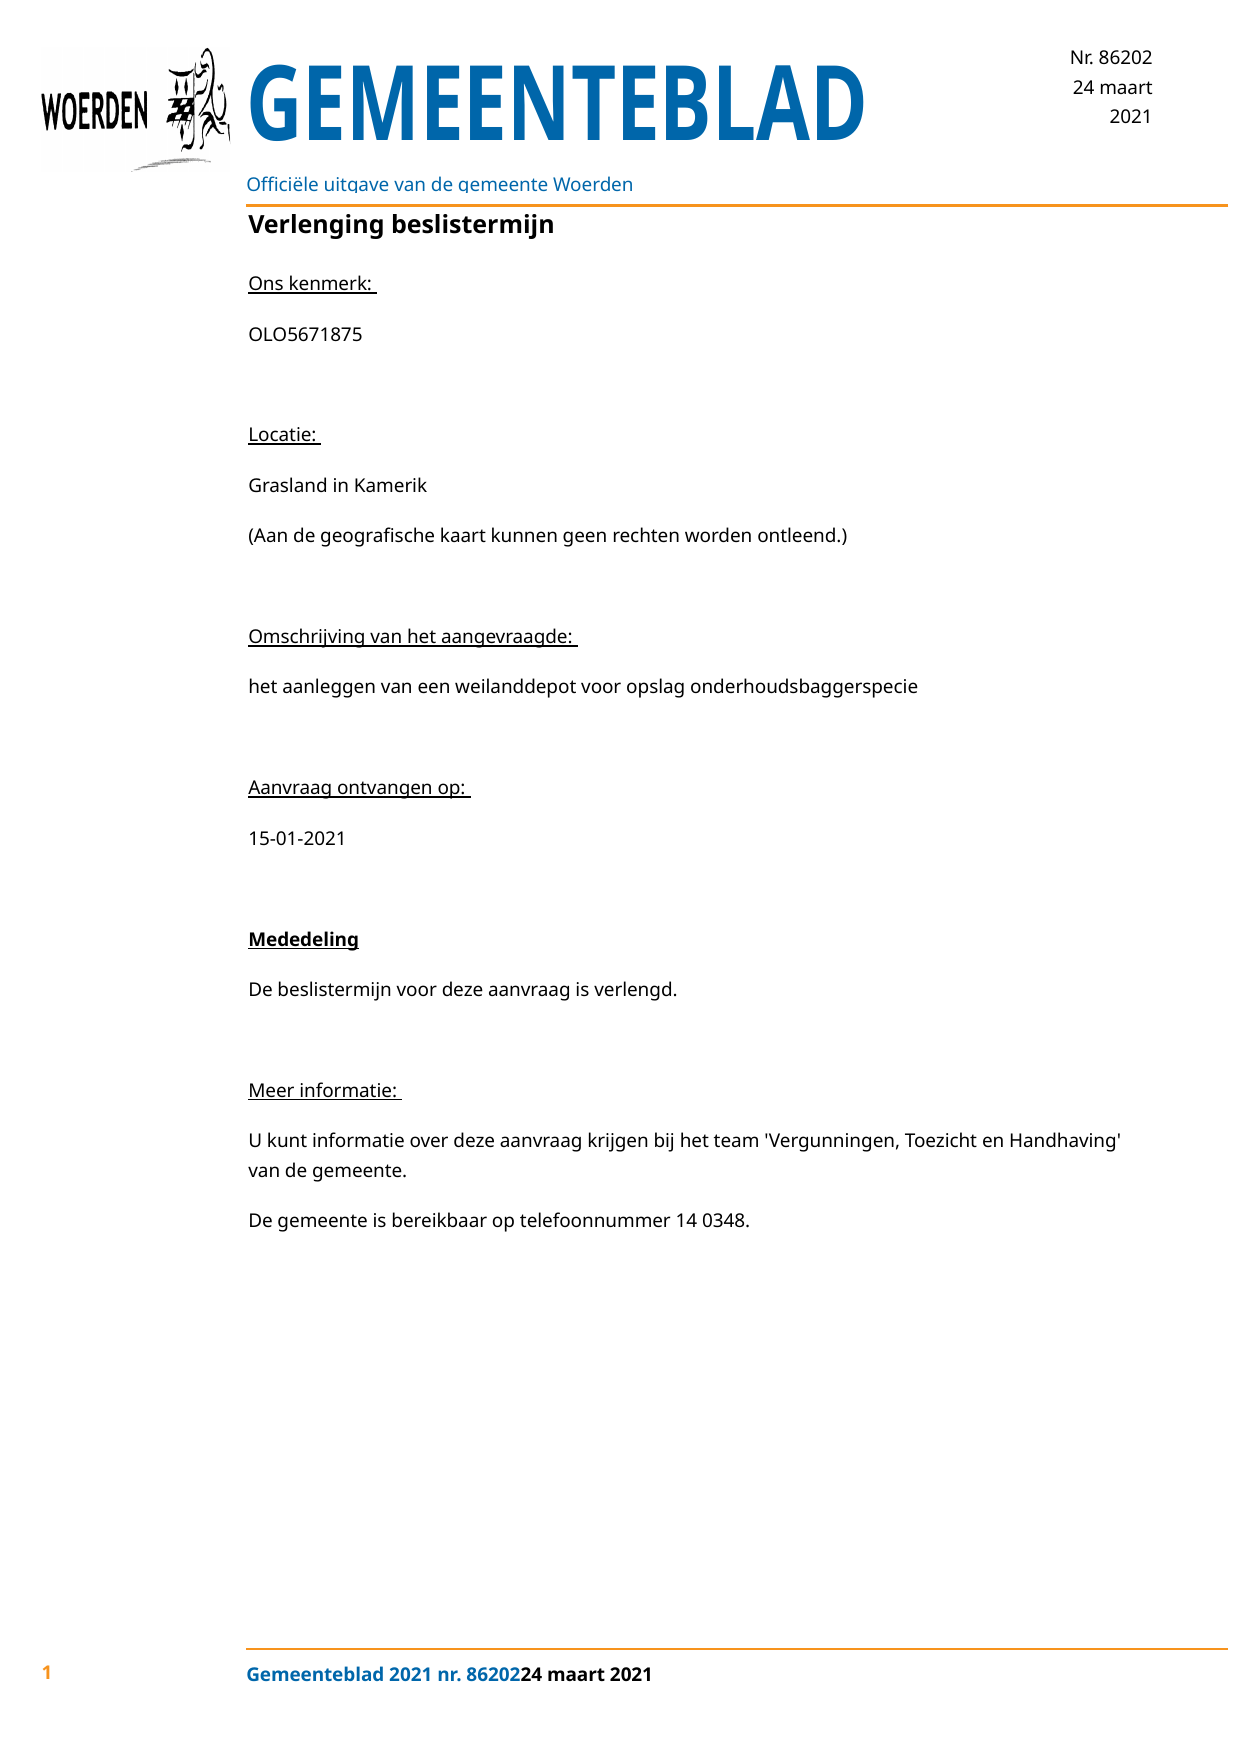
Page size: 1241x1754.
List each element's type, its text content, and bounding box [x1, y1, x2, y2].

text Locatie: [248, 422, 1152, 447]
text U kunt informatie over deze aanvraag krijgen bij het team 'Vergunningen, Toezicht en Handhaving' van de gemeente. [248, 1127, 1152, 1183]
text Meer informatie: [248, 1077, 1152, 1103]
text OLO5671875 [248, 321, 1152, 346]
text Verlenging beslistermijn [248, 207, 1152, 241]
text het aanleggen van een weilanddepot voor opslag onderhoudsbaggerspecie [248, 674, 1152, 699]
text Aanvraag ontvangen op: [248, 774, 1152, 800]
text De beslistermijn voor deze aanvraag is verlengd. [248, 976, 1152, 1002]
text De gemeente is bereikbaar op telefoonnummer 14 0348. [248, 1207, 1152, 1233]
text 15-01-2021 [248, 825, 1152, 851]
text Omschrijving van het aangevraagde: [248, 623, 1152, 649]
text (Aan de geografische kaart kunnen geen rechten worden ontleend.) [248, 522, 1152, 548]
text Ons kenmerk: [248, 270, 1152, 296]
text Mededeling [248, 926, 1152, 951]
text Grasland in Kamerik [248, 472, 1152, 498]
picture [41, 47, 231, 172]
